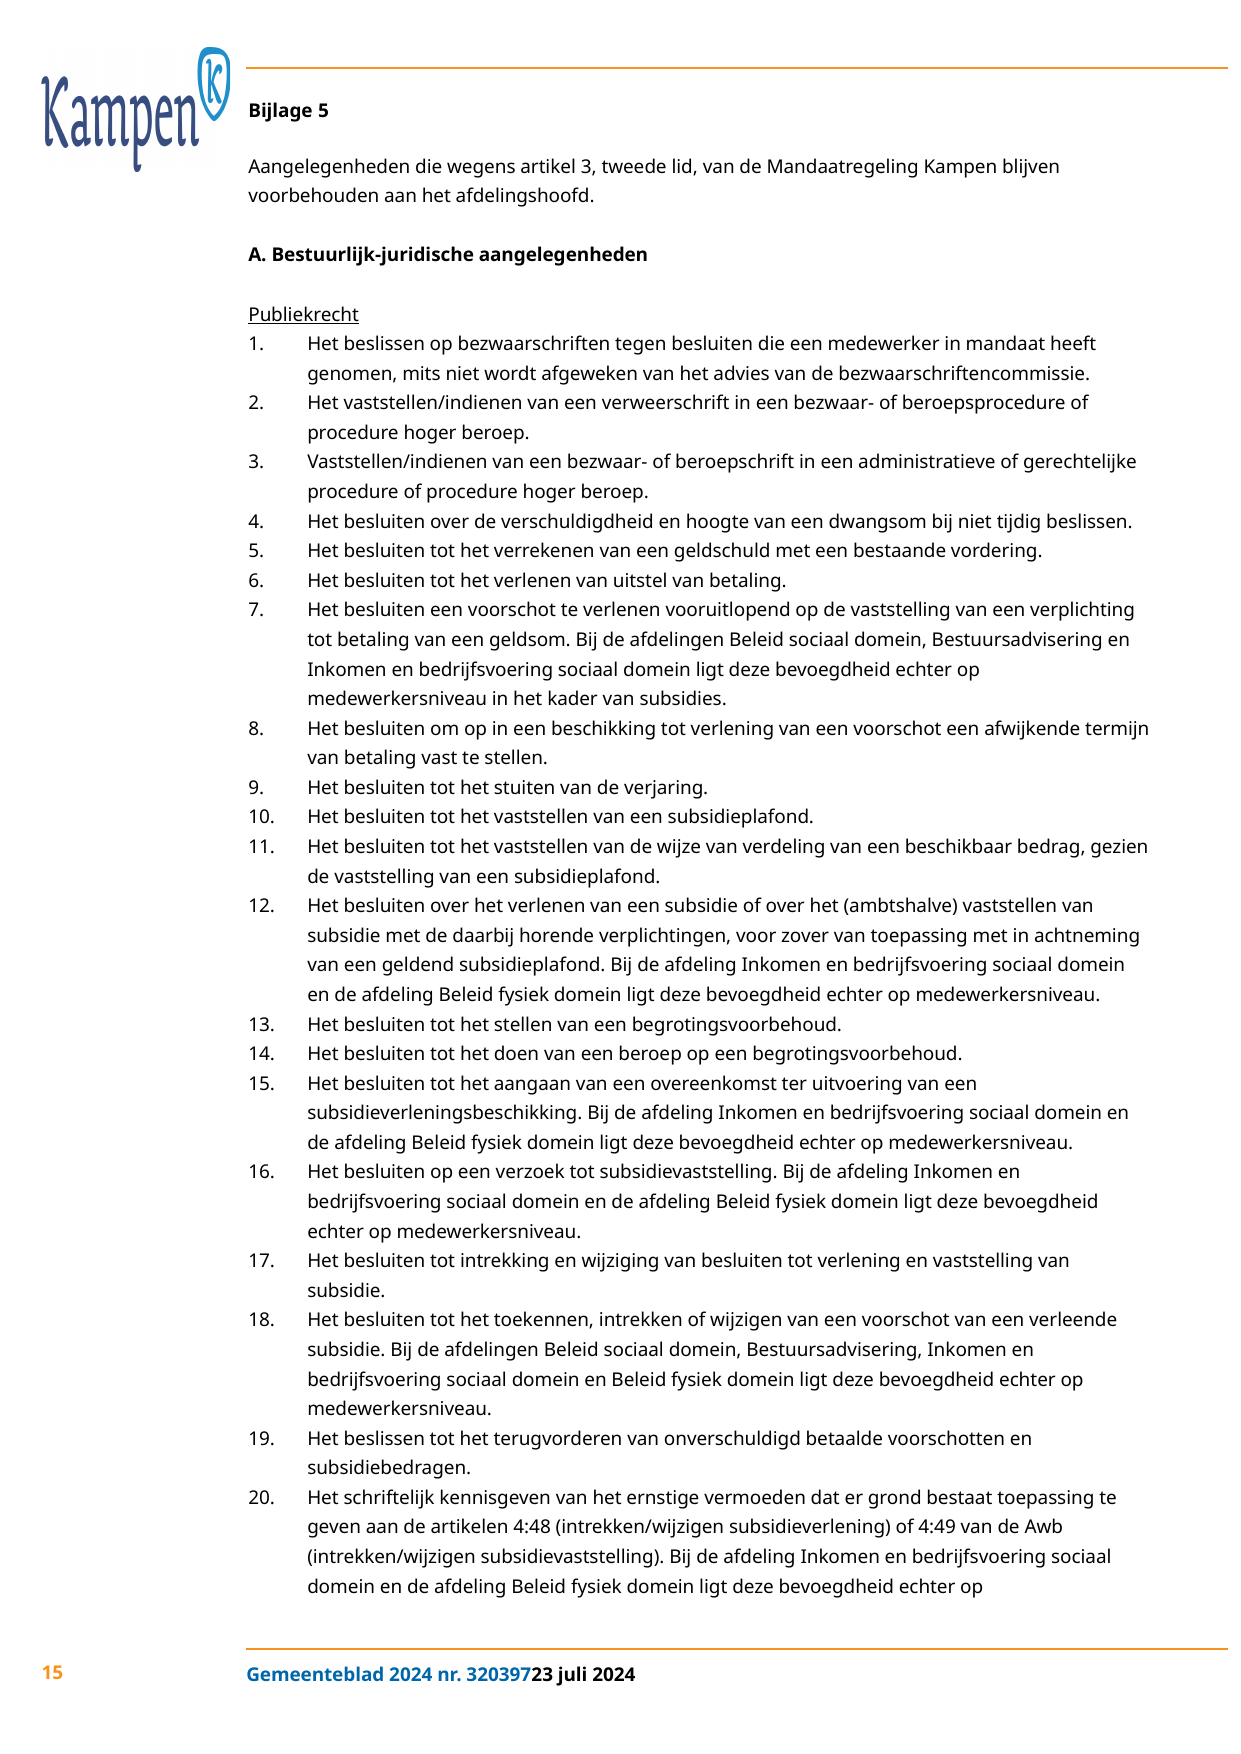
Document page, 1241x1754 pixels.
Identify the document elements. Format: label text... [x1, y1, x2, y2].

list Het schriftelijk kennisgeven van het ernstige vermoeden dat er grond bestaat toepassing te geven aan de artikelen 4:48 (intrekken/wijzigen subsidieverlening) of 4:49 van de Awb (intrekken/wijzigen subsidievaststelling). Bij de afdeling Inkomen en bedrijfsvoering sociaal domein en de afdeling Beleid fysiek domein ligt deze bevoegdheid echter op [248, 1484, 1152, 1599]
list Het besluiten tot het verlenen van uitstel van betaling. [248, 567, 1152, 593]
picture [41, 47, 231, 172]
list Het besluiten tot het vaststellen van de wijze van verdeling van een beschikbaar bedrag, gezien de vaststelling van een subsidieplafond. [248, 833, 1152, 889]
list Het besluiten tot het doen van een beroep op een begrotingsvoorbehoud. [248, 1040, 1152, 1066]
text Aangelegenheden die wegens artikel 3, tweede lid, van de Mandaatregeling Kampen blijven voorbehouden aan het afdelingshoofd. [248, 153, 1152, 208]
list Het besluiten op een verzoek tot subsidievaststelling. Bij de afdeling Inkomen en bedrijfsvoering sociaal domein en de afdeling Beleid fysiek domein ligt deze bevoegdheid echter op medewerkersniveau. [248, 1159, 1152, 1244]
text A. Bestuurlijk-juridische aangelegenheden [248, 242, 1152, 267]
list Het besluiten om op in een beschikking tot verlening van een voorschot een afwijkende termijn van betaling vast te stellen. [248, 715, 1152, 770]
list Het besluiten tot het stellen van een begrotingsvoorbehoud. [248, 1011, 1152, 1037]
list Het besluiten over het verlenen van een subsidie of over het (ambtshalve) vaststellen van subsidie met de daarbij horende verplichtingen, voor zover van toepassing met in achtneming van een geldend subsidieplafond. Bij de afdeling Inkomen en bedrijfsvoering sociaal domein en de afdeling Beleid fysiek domein ligt deze bevoegdheid echter op medewerkersniveau. [248, 892, 1152, 1007]
list Het besluiten tot het vaststellen van een subsidieplafond. [248, 804, 1152, 829]
list Het besluiten over de verschuldigdheid en hoogte van een dwangsom bij niet tijdig beslissen. [248, 508, 1152, 534]
list Het besluiten tot het aangaan van een overeenkomst ter uitvoering van een subsidieverleningsbeschikking. Bij de afdeling Inkomen en bedrijfsvoering sociaal domein en de afdeling Beleid fysiek domein ligt deze bevoegdheid echter op medewerkersniveau. [248, 1070, 1152, 1155]
list Het beslissen op bezwaarschriften tegen besluiten die een medewerker in mandaat heeft genomen, mits niet wordt afgeweken van het advies van de bezwaarschriftencommissie. [248, 330, 1152, 386]
list Het besluiten tot het toekennen, intrekken of wijzigen van een voorschot van een verleende subsidie. Bij de afdelingen Beleid sociaal domein, Bestuursadvisering, Inkomen en bedrijfsvoering sociaal domein en Beleid fysiek domein ligt deze bevoegdheid echter op medewerkersniveau. [248, 1307, 1152, 1421]
list Vaststellen/indienen van een bezwaar- of beroepschrift in een administratieve of gerechtelijke procedure of procedure hoger beroep. [248, 449, 1152, 504]
text Publiekrecht [248, 301, 1152, 327]
list Het vaststellen/indienen van een verweerschrift in een bezwaar- of beroepsprocedure of procedure hoger beroep. [248, 389, 1152, 445]
list Het besluiten tot intrekking en wijziging van besluiten tot verlening en vaststelling van subsidie. [248, 1247, 1152, 1303]
text Bijlage 5 [248, 95, 1152, 123]
list Het besluiten een voorschot te verlenen vooruitlopend op de vaststelling van een verplichting tot betaling van een geldsom. Bij de afdelingen Beleid sociaal domein, Bestuursadvisering en Inkomen en bedrijfsvoering sociaal domein ligt deze bevoegdheid echter op medewerkersniveau in het kader van subsidies. [248, 597, 1152, 711]
list Het besluiten tot het verrekenen van een geldschuld met een bestaande vordering. [248, 537, 1152, 563]
list Het besluiten tot het stuiten van de verjaring. [248, 774, 1152, 800]
list Het beslissen tot het terugvorderen van onverschuldigd betaalde voorschotten en subsidiebedragen. [248, 1425, 1152, 1480]
